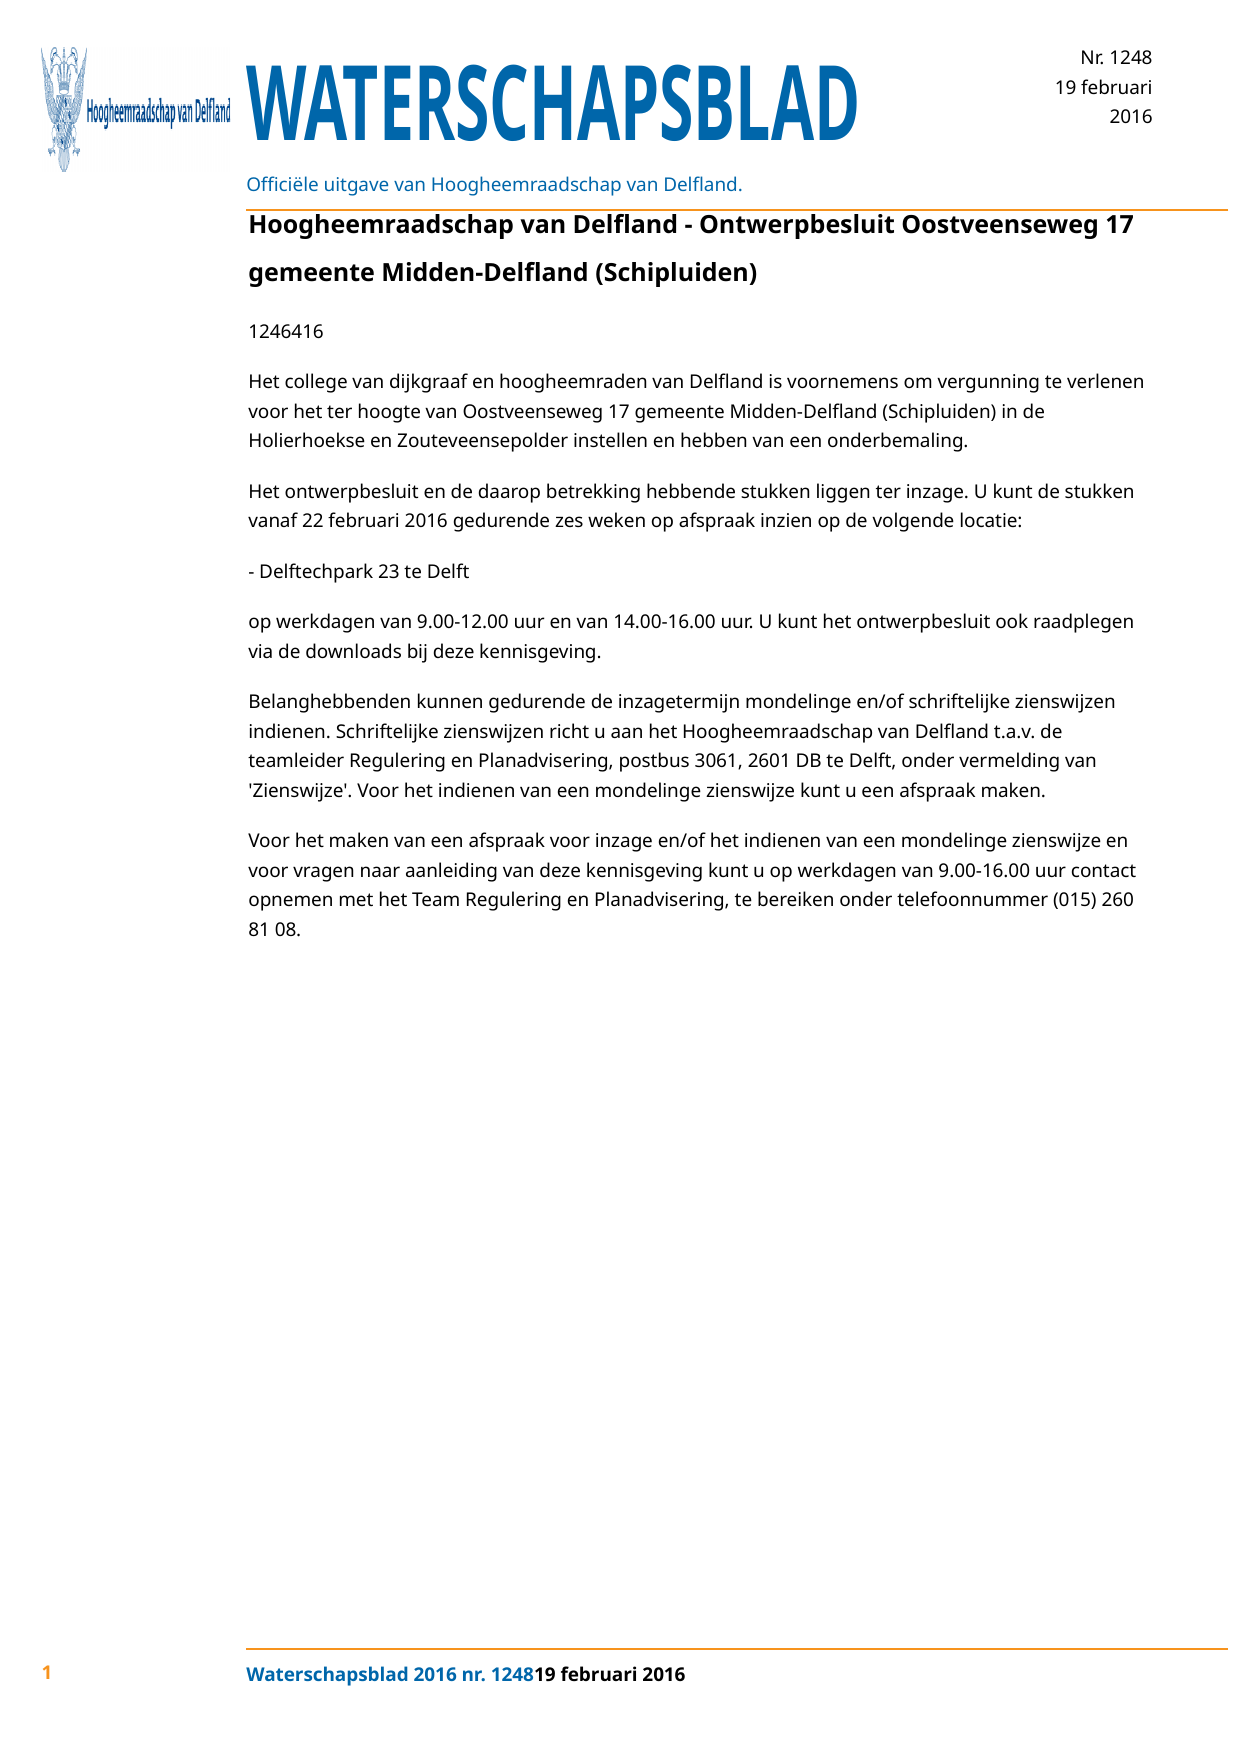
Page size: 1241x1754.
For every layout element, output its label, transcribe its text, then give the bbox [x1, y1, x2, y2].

text op werkdagen van 9.00-12.00 uur en van 14.00-16.00 uur. U kunt het ontwerpbesluit ook raadplegen via de downloads bij deze kennisgeving. [248, 608, 1152, 664]
text Belanghebbenden kunnen gedurende de inzagetermijn mondelinge en/of schriftelijke zienswijzen indienen. Schriftelijke zienswijzen richt u aan het Hoogheemraadschap van Delfland t.a.v. de teamleider Regulering en Planadvisering, postbus 3061, 2601 DB te Delft, onder vermelding van 'Zienswijze'. Voor het indienen van een mondelinge zienswijze kunt u een afspraak maken. [248, 688, 1152, 803]
text Hoogheemraadschap van Delfland - Ontwerpbesluit Oostveenseweg 17 gemeente Midden-Delfland (Schipluiden) [248, 211, 1152, 288]
text Voor het maken van een afspraak voor inzage en/of het indienen van een mondelinge zienswijze en voor vragen naar aanleiding van deze kennisgeving kunt u op werkdagen van 9.00-16.00 uur contact opnemen met het Team Regulering en Planadvisering, te bereiken onder telefoonnummer (015) 260 81 08. [248, 827, 1152, 942]
text Het ontwerpbesluit en de daarop betrekking hebbende stukken liggen ter inzage. U kunt de stukken vanaf 22 februari 2016 gedurende zes weken op afspraak inzien op de volgende locatie: [248, 478, 1152, 533]
text Het college van dijkgraaf en hoogheemraden van Delfland is voornemens om vergunning te verlenen voor het ter hoogte van Oostveenseweg 17 gemeente Midden-Delfland (Schipluiden) in de Holierhoekse en Zouteveensepolder instellen en hebben van een onderbemaling. [248, 368, 1152, 453]
text 1246416 [248, 318, 1152, 344]
picture [41, 47, 231, 172]
text - Delftechpark 23 te Delft [248, 558, 1152, 584]
